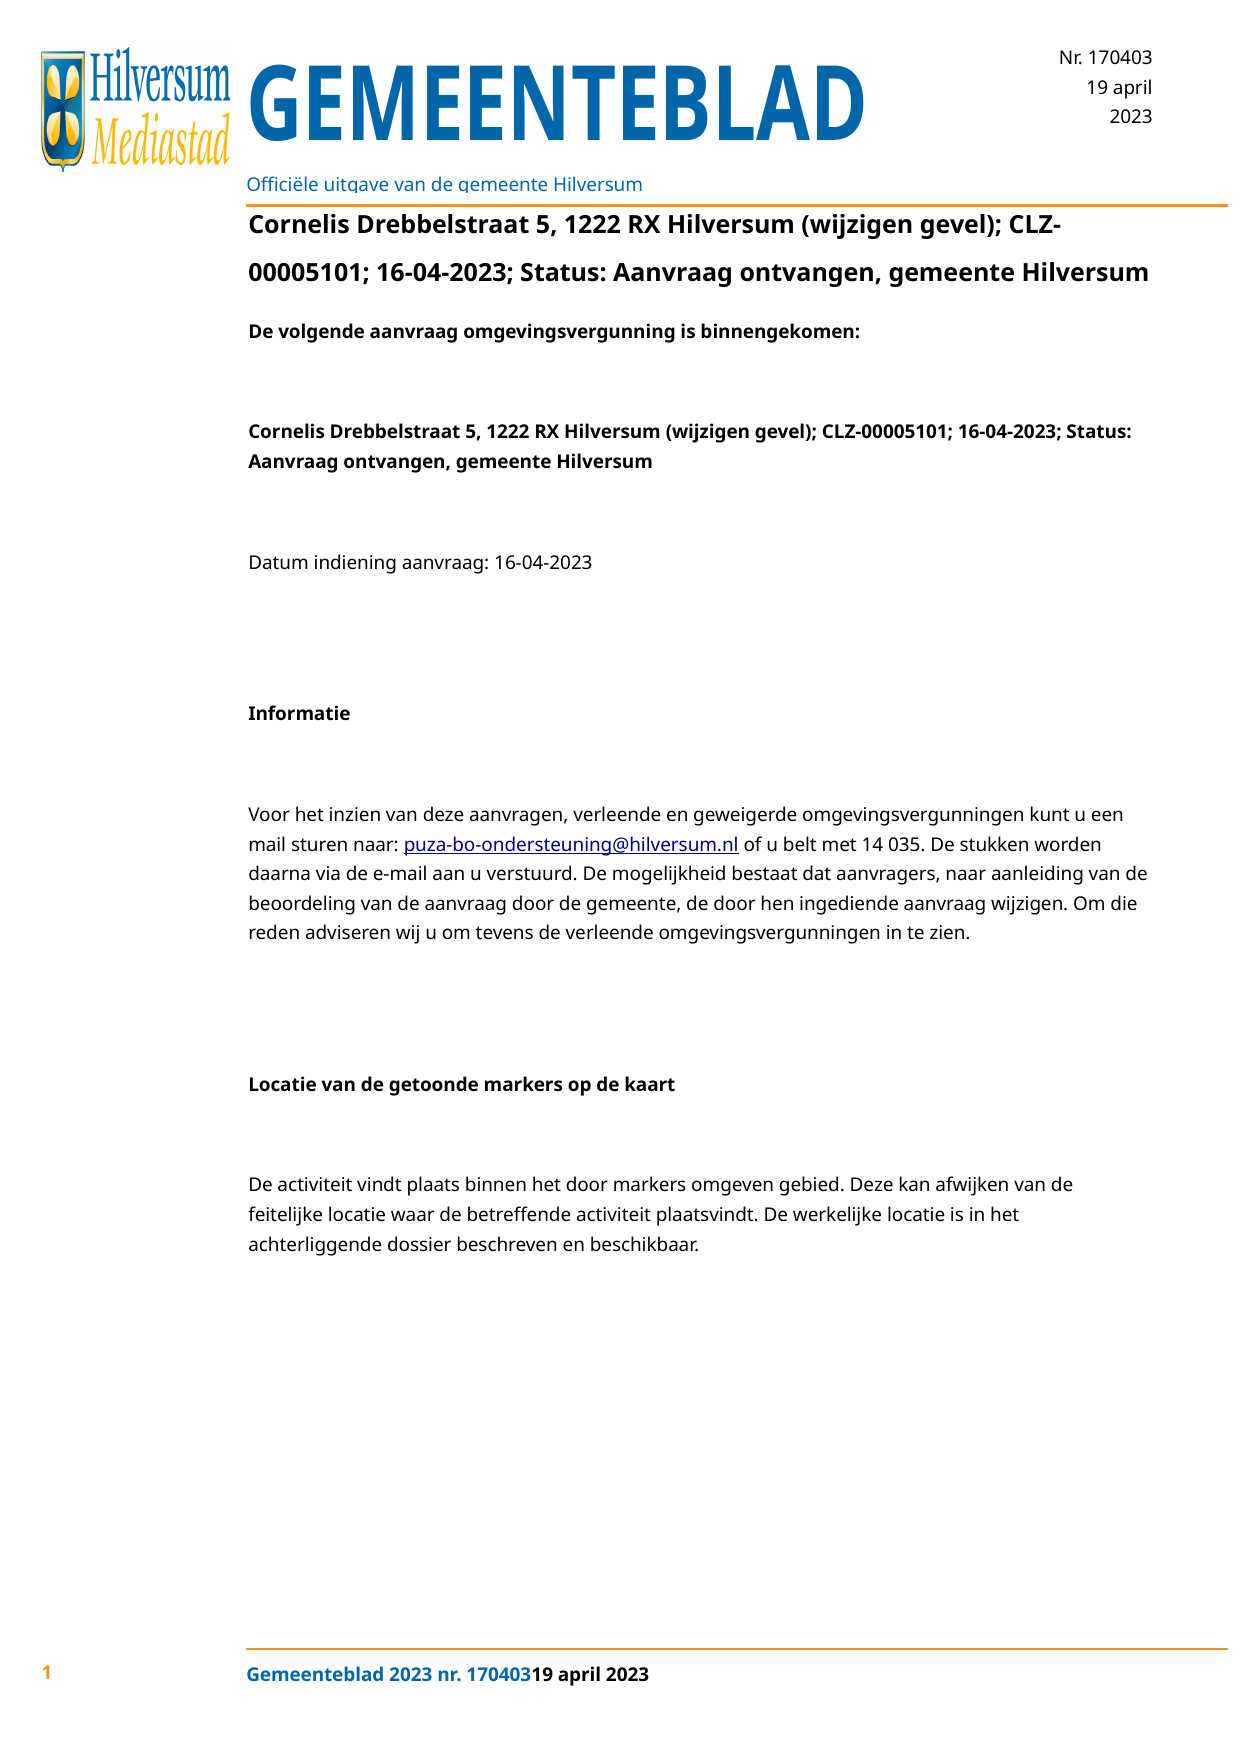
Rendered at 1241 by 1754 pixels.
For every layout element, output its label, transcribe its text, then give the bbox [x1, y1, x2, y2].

text Locatie van de getoonde markers op de kaart [248, 1071, 1152, 1097]
text De activiteit vindt plaats binnen het door markers omgeven gebied. Deze kan afwijken van de feitelijke locatie waar de betreffende activiteit plaatsvindt. De werkelijke locatie is in het achterliggende dossier beschreven en beschikbaar. [248, 1172, 1152, 1257]
text Cornelis Drebbelstraat 5, 1222 RX Hilversum (wijzigen gevel); CLZ-00005101; 16-04-2023; Status: Aanvraag ontvangen, gemeente Hilversum [248, 207, 1152, 288]
text Datum indiening aanvraag: 16-04-2023 [248, 549, 1152, 575]
text Voor het inzien van deze aanvragen, verleende en geweigerde omgevingsvergunningen kunt u een mail sturen naar: puza-bo-ondersteuning@hilversum.nl of u belt met 14 035. De stukken worden daarna via de e-mail aan u verstuurd. De mogelijkheid bestaat dat aanvragers, naar aanleiding van de beoordeling van de aanvraag door de gemeente, de door hen ingediende aanvraag wijzigen. Om die reden adviseren wij u om tevens de verleende omgevingsvergunningen in te zien. [248, 801, 1152, 945]
text Informatie [248, 700, 1152, 726]
text Cornelis Drebbelstraat 5, 1222 RX Hilversum (wijzigen gevel); CLZ-00005101; 16-04-2023; Status: Aanvraag ontvangen, gemeente Hilversum [248, 419, 1152, 474]
text De volgende aanvraag omgevingsvergunning is binnengekomen: [248, 318, 1152, 344]
picture [41, 47, 231, 172]
